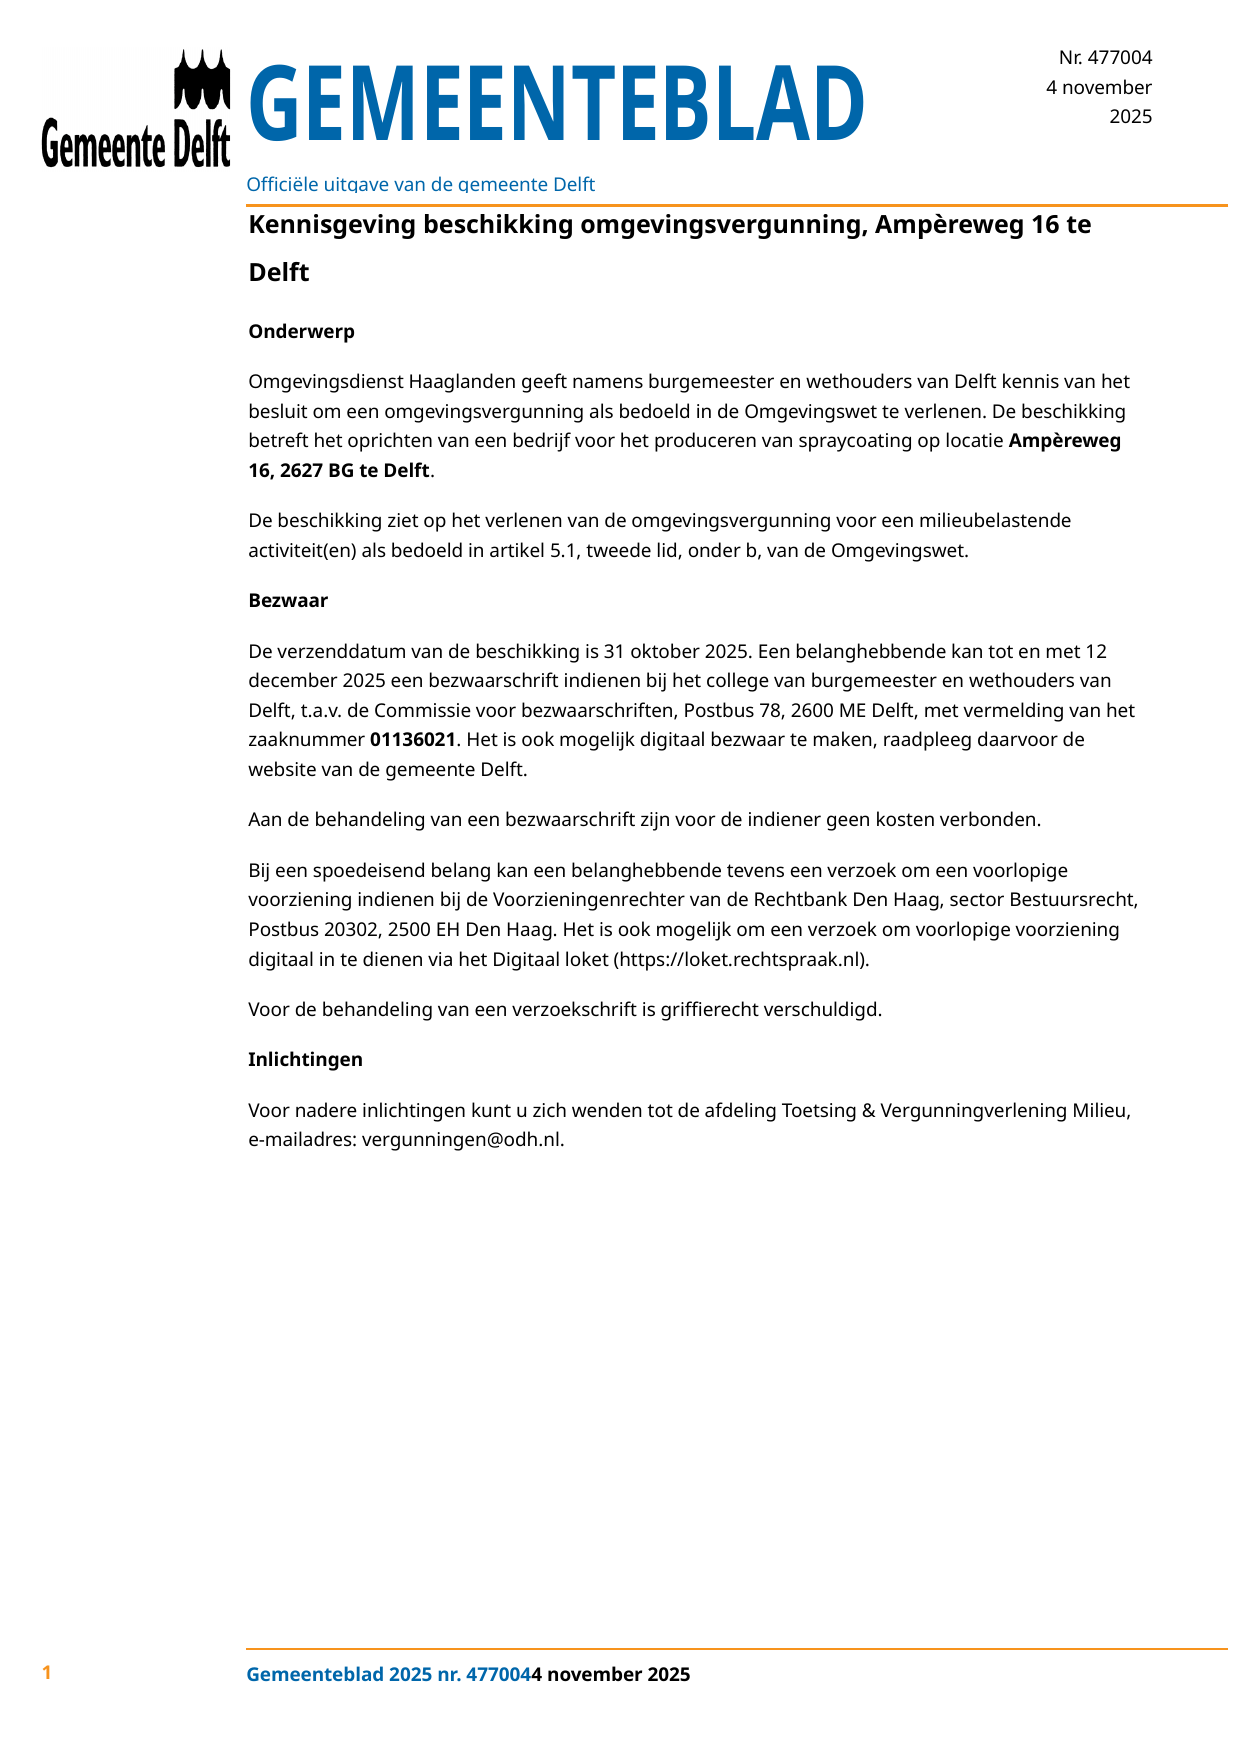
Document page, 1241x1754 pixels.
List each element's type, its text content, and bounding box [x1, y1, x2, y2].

text De verzenddatum van de beschikking is 31 oktober 2025. Een belanghebbende kan tot en met 12 december 2025 een bezwaarschrift indienen bij het college van burgemeester en wethouders van Delft, t.a.v. de Commissie voor bezwaarschriften, Postbus 78, 2600 ME Delft, met vermelding van het zaaknummer 01136021. Het is ook mogelijk digitaal bezwaar te maken, raadpleeg daarvoor de website van de gemeente Delft. [248, 638, 1152, 782]
text Omgevingsdienst Haaglanden geeft namens burgemeester en wethouders van Delft kennis van het besluit om een omgevingsvergunning als bedoeld in de Omgevingswet te verlenen. De beschikking betreft het oprichten van een bedrijf voor het produceren van spraycoating op locatie Ampèreweg 16, 2627 BG te Delft. [248, 368, 1152, 483]
text Voor de behandeling van een verzoekschrift is griffierecht verschuldigd. [248, 996, 1152, 1022]
text Bezwaar [248, 587, 1152, 613]
text Bij een spoedeisend belang kan een belanghebbende tevens een verzoek om een voorlopige voorziening indienen bij de Voorzieningenrechter van de Rechtbank Den Haag, sector Bestuursrecht, Postbus 20302, 2500 EH Den Haag. Het is ook mogelijk om een verzoek om voorlopige voorziening digitaal in te dienen via het Digitaal loket (https://loket.rechtspraak.nl). [248, 857, 1152, 972]
text De beschikking ziet op het verlenen van de omgevingsvergunning voor een milieubelastende activiteit(en) als bedoeld in artikel 5.1, tweede lid, onder b, van de Omgevingswet. [248, 507, 1152, 563]
text Kennisgeving beschikking omgevingsvergunning, Ampèreweg 16 te Delft [248, 207, 1152, 288]
picture [41, 47, 231, 172]
text Inlichtingen [248, 1047, 1152, 1072]
text Aan de behandeling van een bezwaarschrift zijn voor de indiener geen kosten verbonden. [248, 807, 1152, 832]
text Onderwerp [248, 318, 1152, 344]
text Voor nadere inlichtingen kunt u zich wenden tot de afdeling Toetsing & Vergunningverlening Milieu, e-mailadres: vergunningen@odh.nl. [248, 1097, 1152, 1152]
